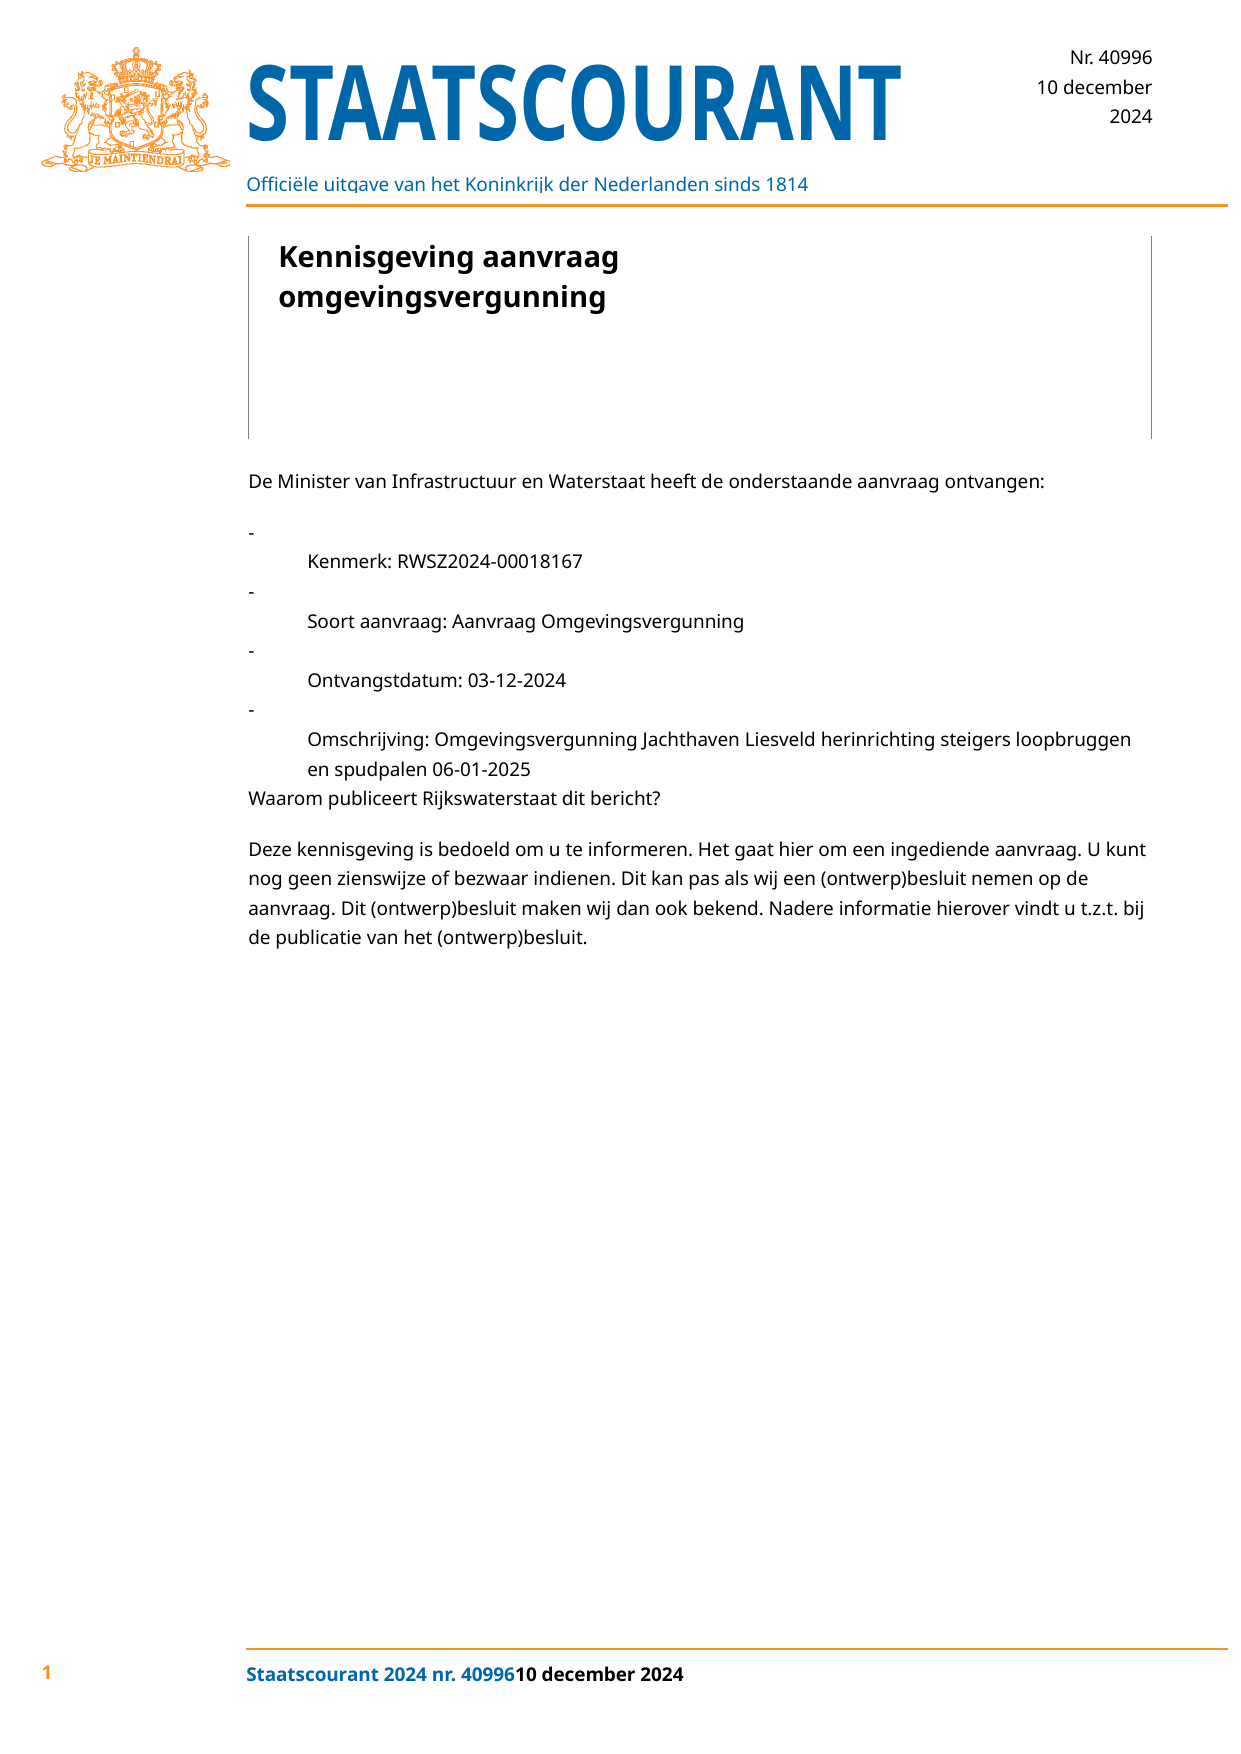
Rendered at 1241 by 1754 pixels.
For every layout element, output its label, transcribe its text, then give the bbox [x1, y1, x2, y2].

table_header [850, 414, 1151, 439]
table_header Kennisgeving aanvraag omgevingsvergunning [249, 236, 850, 439]
list Omschrijving: Omgevingsvergunning Jachthaven Liesveld herinrichting steigers loopbruggen en spudpalen 06-01-2025 [248, 726, 1152, 781]
list Kenmerk: RWSZ2024-00018167 [248, 549, 1152, 574]
picture [912, 236, 1090, 414]
picture [41, 47, 231, 172]
list Soort aanvraag: Aanvraag Omgevingsvergunning [248, 608, 1152, 633]
list Ontvangstdatum: 03-12-2024 [248, 667, 1152, 693]
text Waarom publiceert Rijkswaterstaat dit bericht? [248, 785, 1152, 811]
text De Minister van Infrastructuur en Waterstaat heeft de onderstaande aanvraag ontvangen: [248, 469, 1152, 494]
table_header [850, 236, 912, 413]
text Deze kennisgeving is bedoeld om u te informeren. Het gaat hier om een ingediende aanvraag. U kunt nog geen zienswijze of bezwaar indienen. Dit kan pas als wij een (ontwerp)besluit nemen op de aanvraag. Dit (ontwerp)besluit maken wij dan ook bekend. Nadere informatie hierover vindt u t.z.t. bij de publicatie van het (ontwerp)besluit. [248, 836, 1152, 950]
table_header [1090, 236, 1151, 413]
